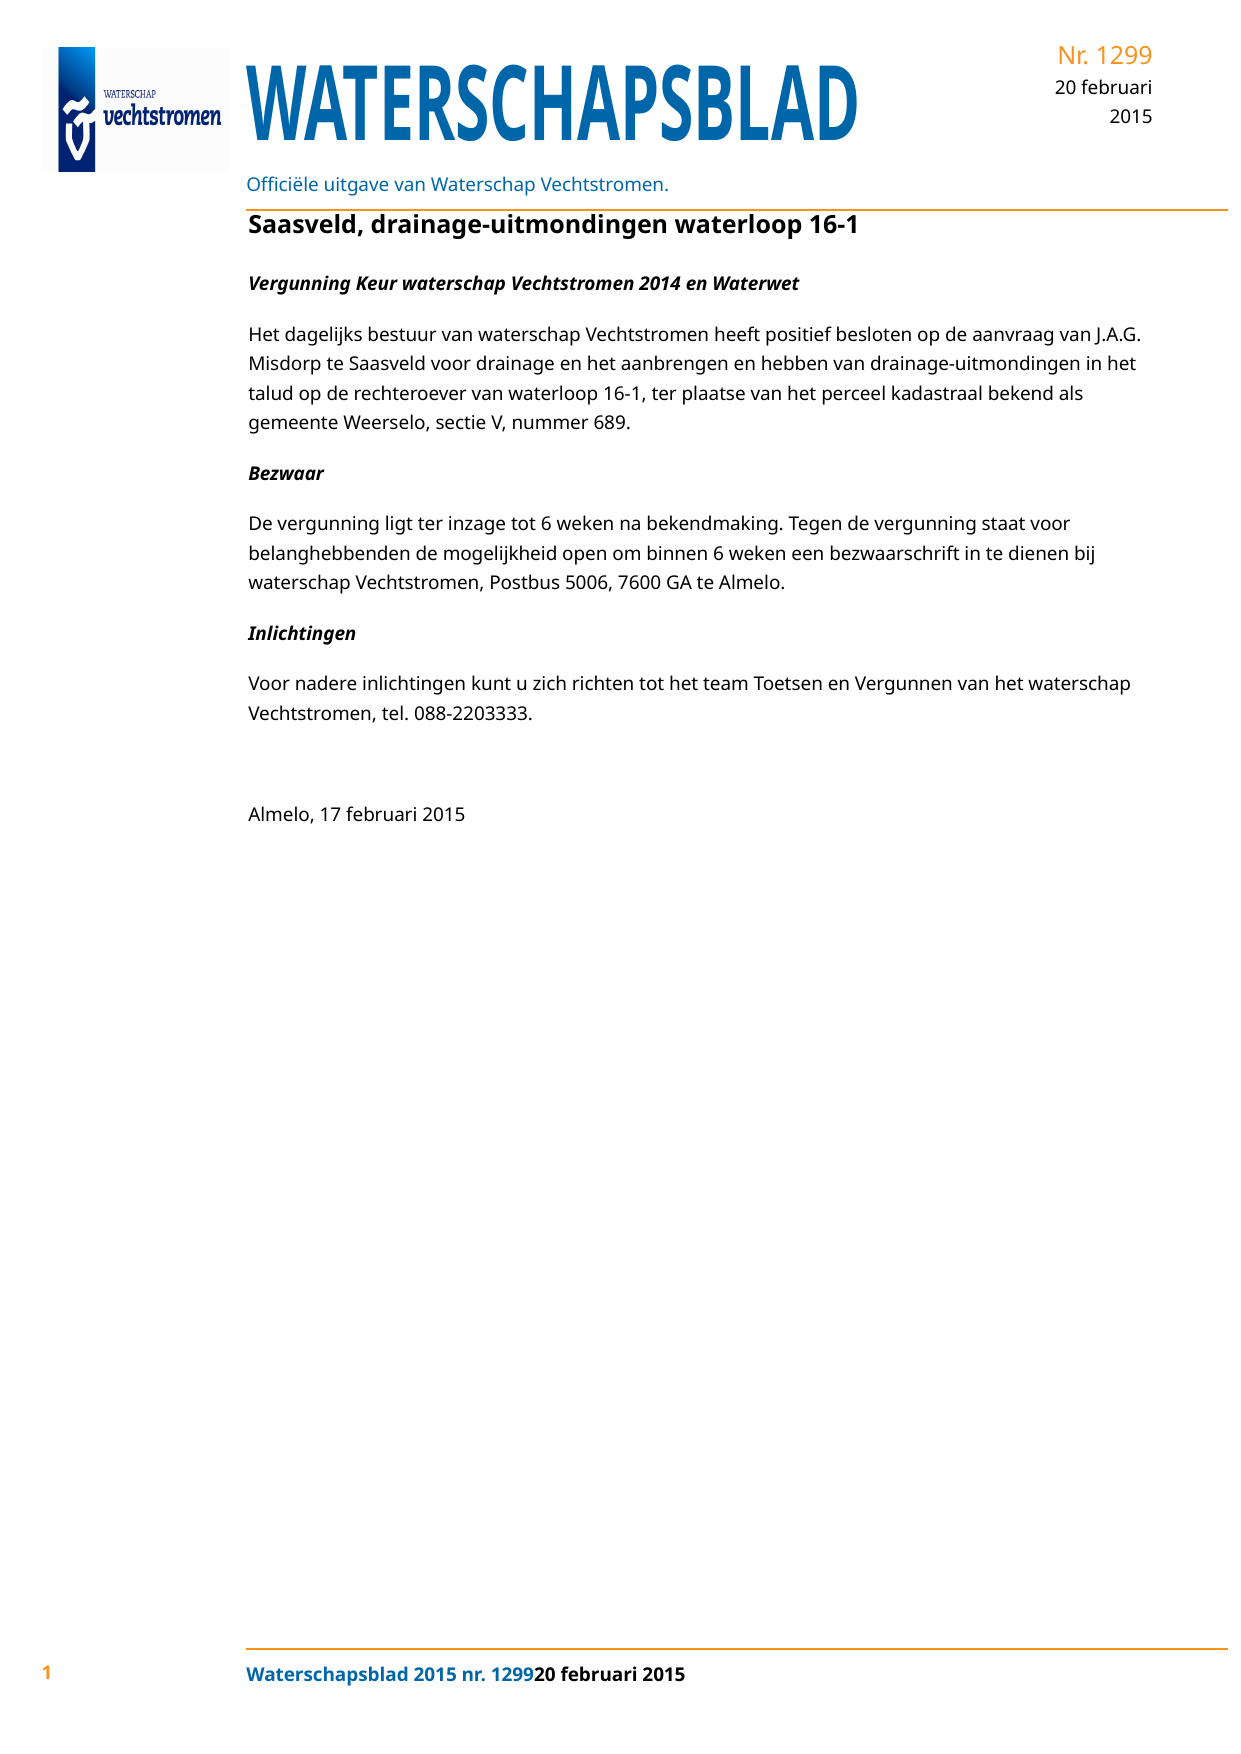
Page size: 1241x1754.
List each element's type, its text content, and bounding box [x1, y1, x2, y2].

text De vergunning ligt ter inzage tot 6 weken na bekendmaking. Tegen de vergunning staat voor belanghebbenden de mogelijkheid open om binnen 6 weken een bezwaarschrift in te dienen bij waterschap Vechtstromen, Postbus 5006, 7600 GA te Almelo. [248, 510, 1152, 595]
picture [41, 47, 231, 172]
text Saasveld, drainage-uitmondingen waterloop 16-1 [248, 211, 1152, 241]
text Het dagelijks bestuur van waterschap Vechtstromen heeft positief besloten op de aanvraag van J.A.G. Misdorp te Saasveld voor drainage en het aanbrengen en hebben van drainage-uitmondingen in het talud op de rechteroever van waterloop 16-1, ter plaatse van het perceel kadastraal bekend als gemeente Weerselo, sectie V, nummer 689. [248, 321, 1152, 435]
text Almelo, 17 februari 2015 [248, 801, 1152, 826]
text Voor nadere inlichtingen kunt u zich richten tot het team Toetsen en Vergunnen van het waterschap Vechtstromen, tel. 088-2203333. [248, 670, 1152, 726]
text Inlichtingen [248, 620, 1152, 646]
text Vergunning Keur waterschap Vechtstromen 2014 en Waterwet [248, 270, 1152, 296]
text Bezwaar [248, 460, 1152, 486]
